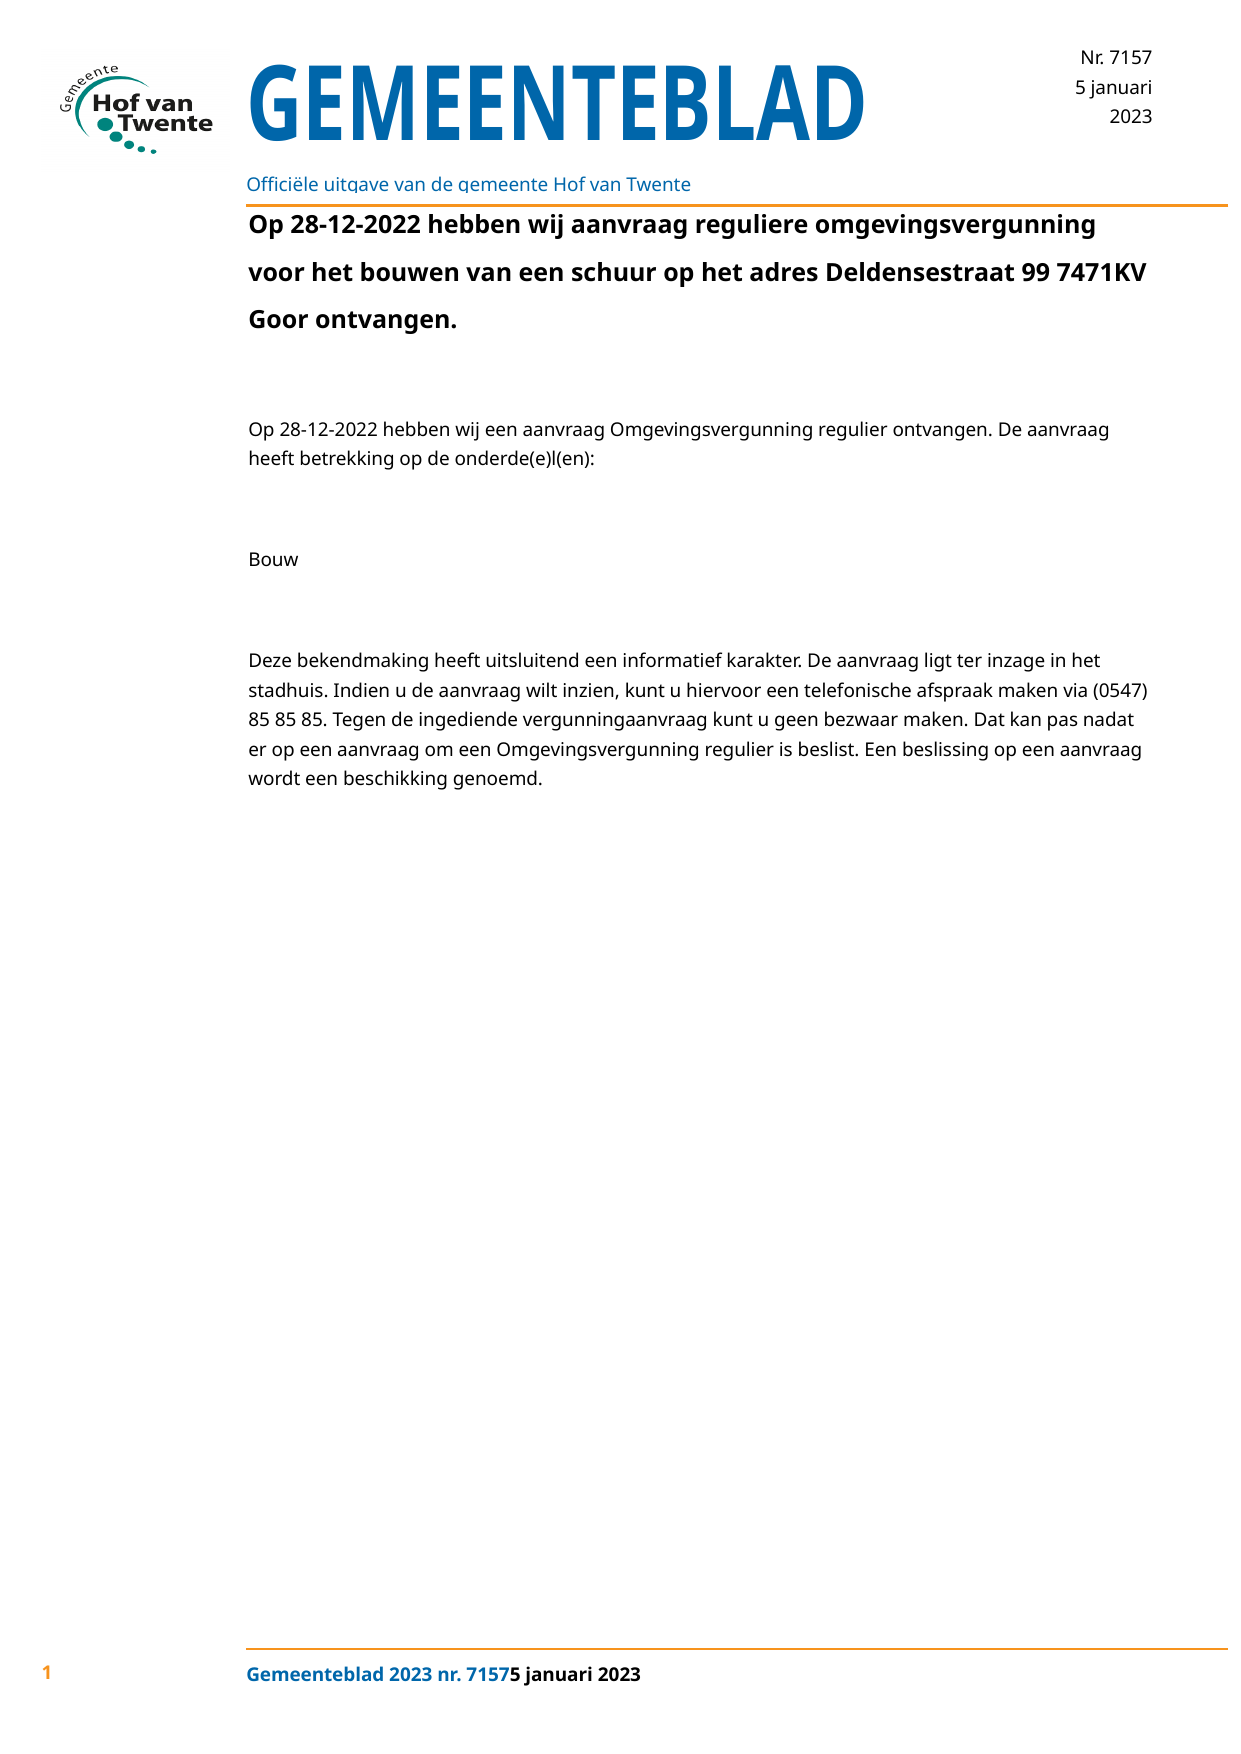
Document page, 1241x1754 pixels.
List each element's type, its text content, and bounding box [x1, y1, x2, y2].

text Op 28-12-2022 hebben wij aanvraag reguliere omgevingsvergunning voor het bouwen van een schuur op het adres Deldensestraat 99 7471KV Goor ontvangen. [248, 207, 1152, 336]
picture [41, 47, 231, 172]
text Op 28-12-2022 hebben wij een aanvraag Omgevingsvergunning regulier ontvangen. De aanvraag heeft betrekking op de onderde(e)l(en): [248, 416, 1152, 471]
text Bouw [248, 546, 1152, 572]
text Deze bekendmaking heeft uitsluitend een informatief karakter. De aanvraag ligt ter inzage in het stadhuis. Indien u de aanvraag wilt inzien, kunt u hiervoor een telefonische afspraak maken via (0547) 85 85 85. Tegen de ingediende vergunningaanvraag kunt u geen bezwaar maken. Dat kan pas nadat er op een aanvraag om een Omgevingsvergunning regulier is beslist. Een beslissing op een aanvraag wordt een beschikking genoemd. [248, 647, 1152, 791]
